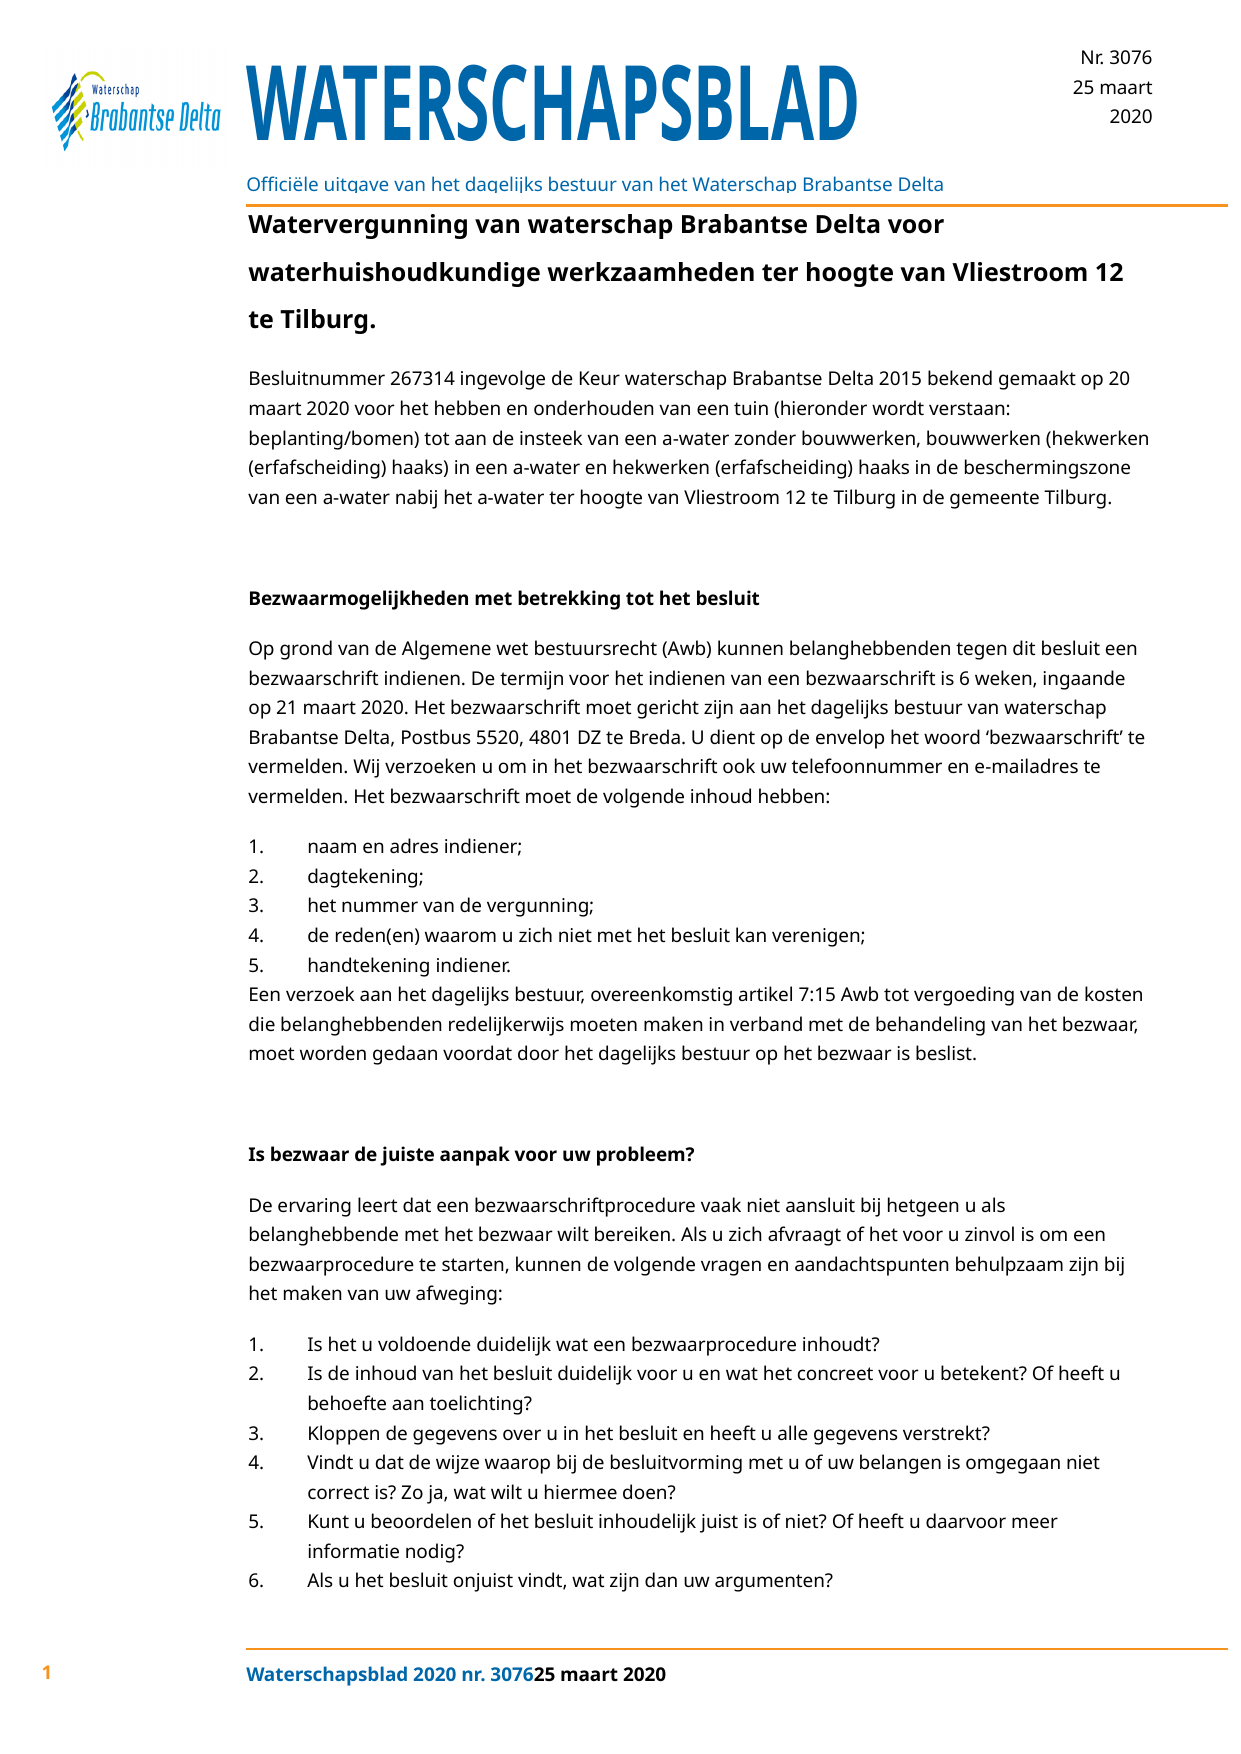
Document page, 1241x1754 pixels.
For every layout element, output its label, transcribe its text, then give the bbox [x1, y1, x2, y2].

list Vindt u dat de wijze waarop bij de besluitvorming met u of uw belangen is omgegaan niet correct is? Zo ja, wat wilt u hiermee doen? [248, 1449, 1152, 1504]
text Op grond van de Algemene wet bestuursrecht (Awb) kunnen belanghebbenden tegen dit besluit een bezwaarschrift indienen. De termijn voor het indienen van een bezwaarschrift is 6 weken, ingaande op 21 maart 2020. Het bezwaarschrift moet gericht zijn aan het dagelijks bestuur van waterschap Brabantse Delta, Postbus 5520, 4801 DZ te Breda. U dient op de envelop het woord ‘bezwaarschrift’ te vermelden. Wij verzoeken u om in het bezwaarschrift ook uw telefoonnummer en e‑mailadres te vermelden. Het bezwaarschrift moet de volgende inhoud hebben: [248, 635, 1152, 809]
list Kunt u beoordelen of het besluit inhoudelijk juist is of niet? Of heeft u daarvoor meer informatie nodig? [248, 1508, 1152, 1564]
list Als u het besluit onjuist vindt, wat zijn dan uw argumenten? [248, 1568, 1152, 1593]
text Een verzoek aan het dagelijks bestuur, overeenkomstig artikel 7:15 Awb tot vergoeding van de kosten die belanghebbenden redelijkerwijs moeten maken in verband met de behandeling van het bezwaar, moet worden gedaan voordat door het dagelijks bestuur op het bezwaar is beslist. [248, 981, 1152, 1066]
text Watervergunning van waterschap Brabantse Delta voor waterhuishoudkundige werkzaamheden ter hoogte van Vliestroom 12 te Tilburg. [248, 207, 1152, 336]
text Bezwaarmogelijkheden met betrekking tot het besluit [248, 585, 1152, 610]
list naam en adres indiener; [248, 833, 1152, 859]
list het nummer van de vergunning; [248, 893, 1152, 918]
list handtekening indiener. [248, 952, 1152, 977]
list Is het u voldoende duidelijk wat een bezwaarprocedure inhoudt? [248, 1331, 1152, 1357]
text Besluitnummer 267314 ingevolge de Keur waterschap Brabantse Delta 2015 bekend gemaakt op 20 maart 2020 voor het hebben en onderhouden van een tuin (hieronder wordt verstaan: beplanting/bomen) tot aan de insteek van een a-water zonder bouwwerken, bouwwerken (hekwerken (erfafscheiding) haaks) in een a-water en hekwerken (erfafscheiding) haaks in de beschermingszone van een a-water nabij het a-water ter hoogte van Vliestroom 12 te Tilburg in de gemeente Tilburg. [248, 366, 1152, 509]
list de reden(en) waarom u zich niet met het besluit kan verenigen; [248, 922, 1152, 948]
picture [41, 47, 231, 172]
list Kloppen de gegevens over u in het besluit en heeft u alle gegevens verstrekt? [248, 1420, 1152, 1445]
list Is de inhoud van het besluit duidelijk voor u en wat het concreet voor u betekent? Of heeft u behoefte aan toelichting? [248, 1361, 1152, 1416]
list dagtekening; [248, 863, 1152, 889]
text Is bezwaar de juiste aanpak voor uw probleem? [248, 1141, 1152, 1167]
text De ervaring leert dat een bezwaarschriftprocedure vaak niet aansluit bij hetgeen u als belanghebbende met het bezwaar wilt bereiken. Als u zich afvraagt of het voor u zinvol is om een bezwaarprocedure te starten, kunnen de volgende vragen en aandachtspunten behulpzaam zijn bij het maken van uw afweging: [248, 1192, 1152, 1306]
